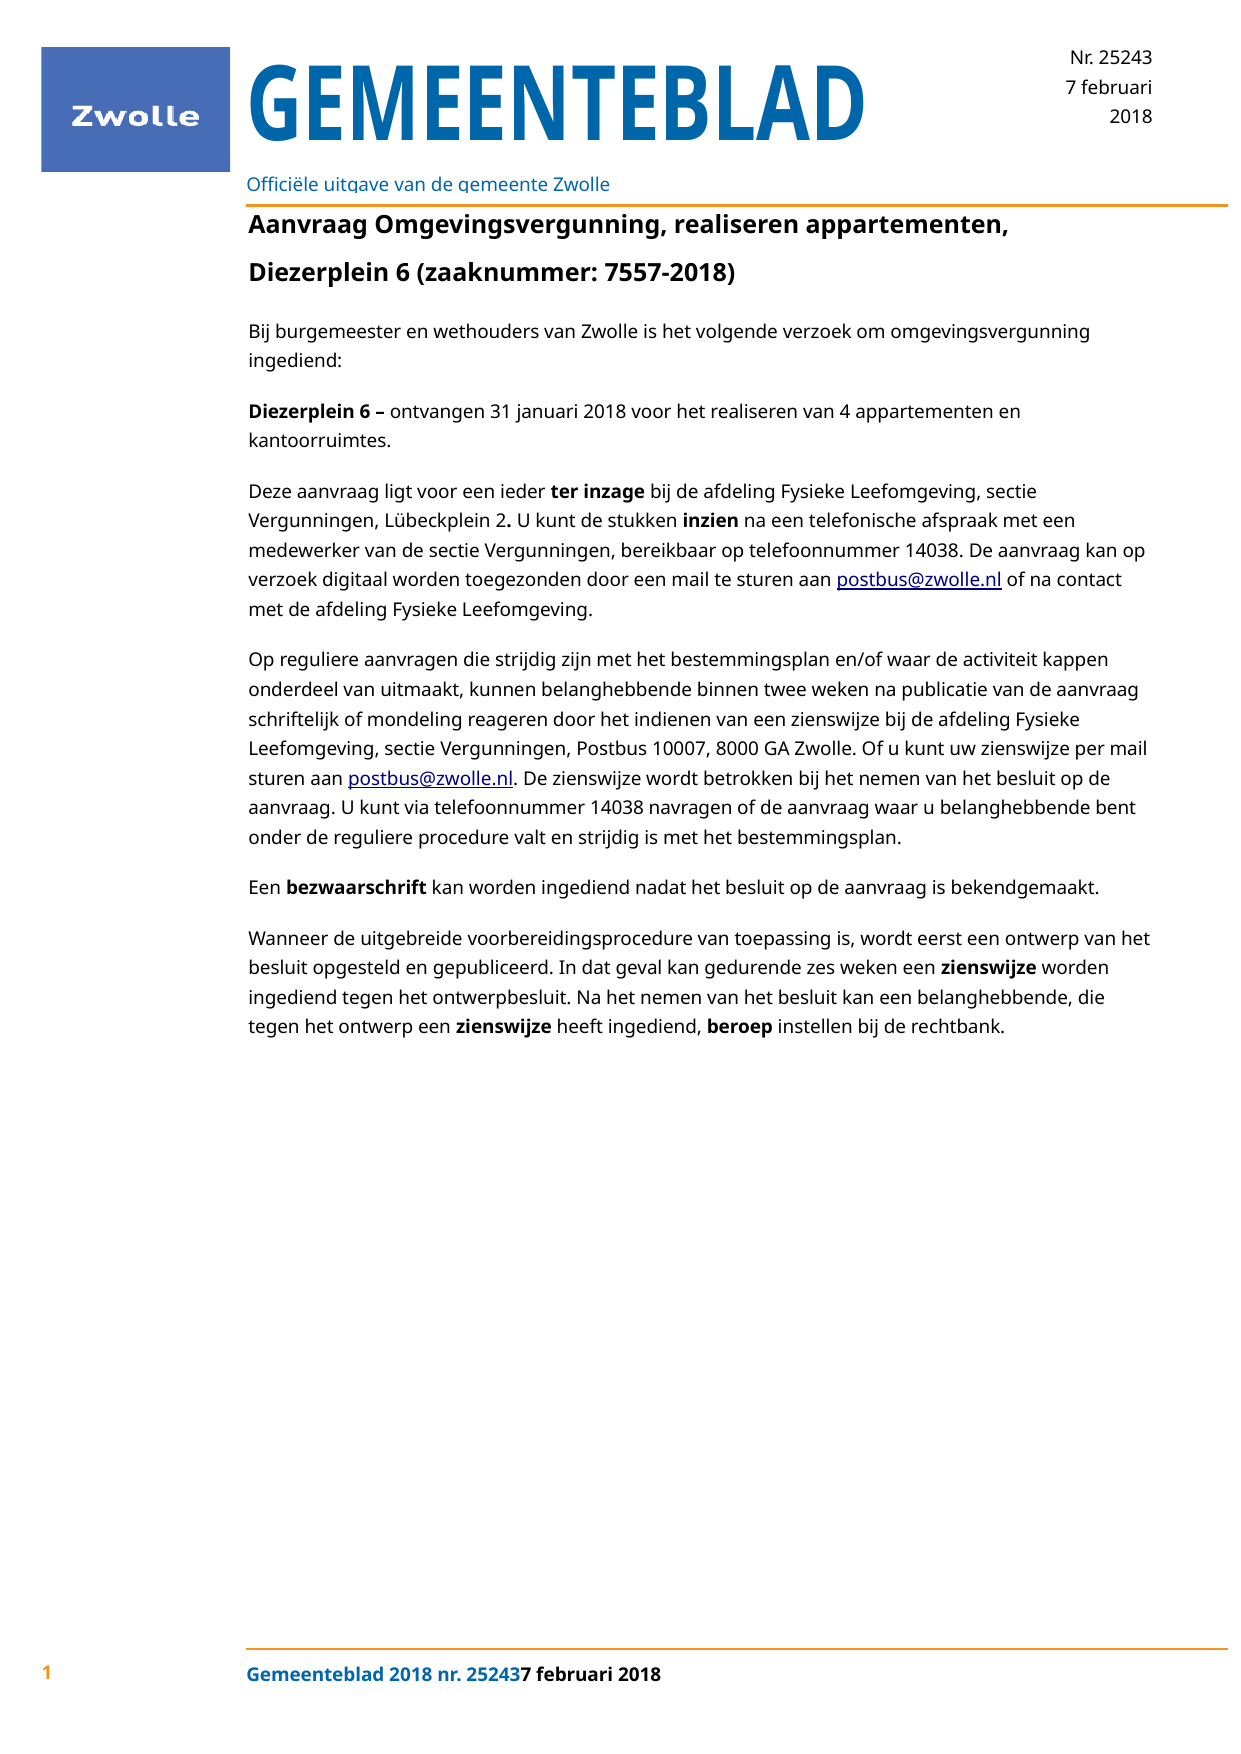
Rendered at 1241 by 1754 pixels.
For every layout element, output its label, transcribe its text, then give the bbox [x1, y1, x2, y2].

text Een bezwaarschrift kan worden ingediend nadat het besluit op de aanvraag is bekendgemaakt. [248, 874, 1152, 900]
text Wanneer de uitgebreide voorbereidingsprocedure van toepassing is, wordt eerst een ontwerp van het besluit opgesteld en gepubliceerd. In dat geval kan gedurende zes weken een zienswijze worden ingediend tegen het ontwerpbesluit. Na het nemen van het besluit kan een belanghebbende, die tegen het ontwerp een zienswijze heeft ingediend, beroep instellen bij de rechtbank. [248, 925, 1152, 1039]
text Diezerplein 6 – ontvangen 31 januari 2018 voor het realiseren van 4 appartementen en kantoorruimtes. [248, 398, 1152, 453]
text Op reguliere aanvragen die strijdig zijn met het bestemmingsplan en/of waar de activiteit kappen onderdeel van uitmaakt, kunnen belanghebbende binnen twee weken na publicatie van de aanvraag schriftelijk of mondeling reageren door het indienen van een zienswijze bij de afdeling Fysieke Leefomgeving, sectie Vergunningen, Postbus 10007, 8000 GA Zwolle. Of u kunt uw zienswijze per mail sturen aan postbus@zwolle.nl. De zienswijze wordt betrokken bij het nemen van het besluit op de aanvraag. U kunt via telefoonnummer 14038 navragen of de aanvraag waar u belanghebbende bent onder de reguliere procedure valt en strijdig is met het bestemmingsplan. [248, 647, 1152, 850]
picture [41, 47, 231, 172]
text Bij burgemeester en wethouders van Zwolle is het volgende verzoek om omgevingsvergunning ingediend: [248, 318, 1152, 373]
text Aanvraag Omgevingsvergunning, realiseren appartementen, Diezerplein 6 (zaaknummer: 7557-2018) [248, 207, 1152, 288]
text Deze aanvraag ligt voor een ieder ter inzage bij de afdeling Fysieke Leefomgeving, sectie Vergunningen, Lübeckplein 2. U kunt de stukken inzien na een telefonische afspraak met een medewerker van de sectie Vergunningen, bereikbaar op telefoonnummer 14038. De aanvraag kan op verzoek digitaal worden toegezonden door een mail te sturen aan postbus@zwolle.nl of na contact met de afdeling Fysieke Leefomgeving. [248, 478, 1152, 622]
